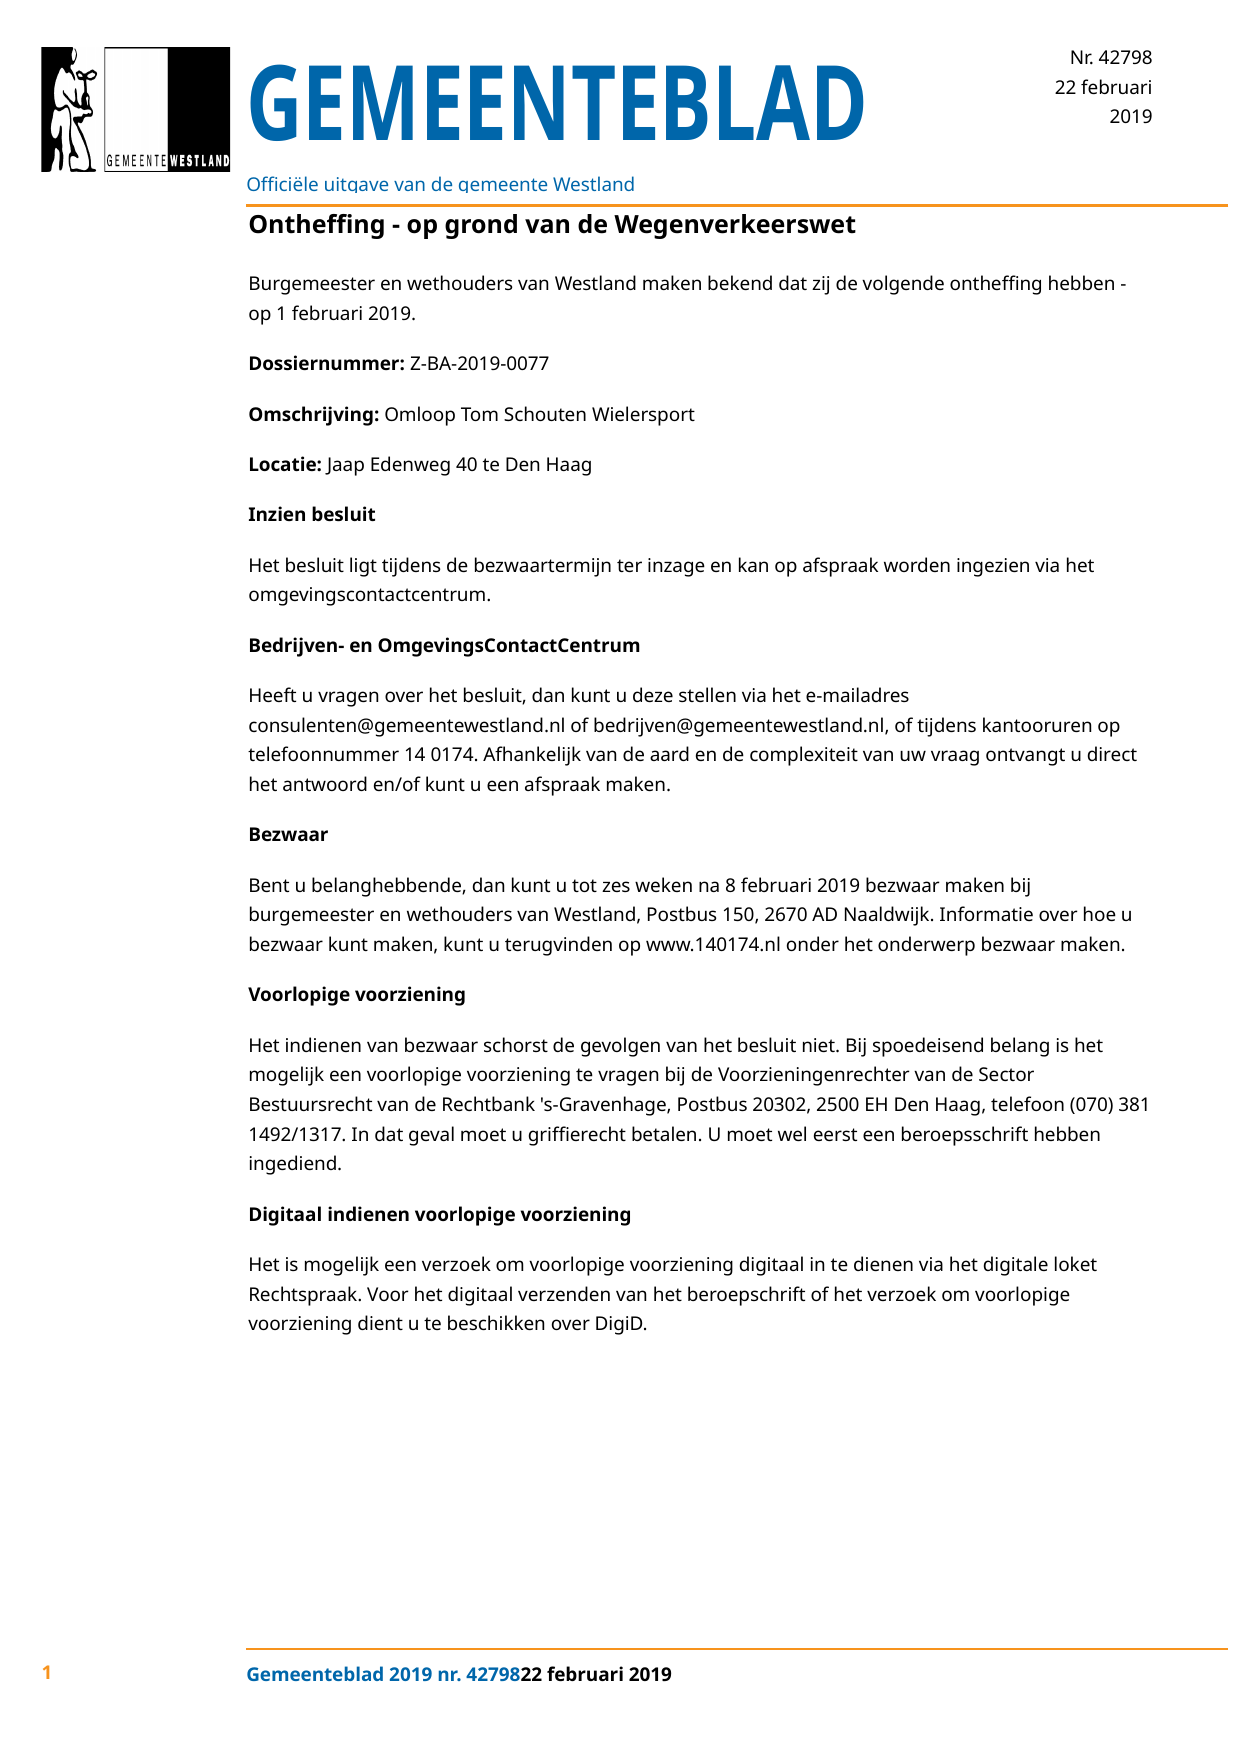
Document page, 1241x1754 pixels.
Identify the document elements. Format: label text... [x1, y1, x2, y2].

text Bedrijven- en OmgevingsContactCentrum [248, 632, 1152, 658]
text Ontheffing - op grond van de Wegenverkeerswet [248, 207, 1152, 241]
text Heeft u vragen over het besluit, dan kunt u deze stellen via het e-mailadres consulenten@gemeentewestland.nl of bedrijven@gemeentewestland.nl, of tijdens kantooruren op telefoonnummer 14 0174. Afhankelijk van de aard en de complexiteit van uw vraag ontvangt u direct het antwoord en/of kunt u een afspraak maken. [248, 682, 1152, 797]
text Inzien besluit [248, 502, 1152, 527]
text Bezwaar [248, 822, 1152, 847]
text Dossiernummer: Z-BA-2019-0077 [248, 350, 1152, 376]
text Voorlopige voorziening [248, 982, 1152, 1007]
text Het besluit ligt tijdens de bezwaartermijn ter inzage en kan op afspraak worden ingezien via het omgevingscontactcentrum. [248, 552, 1152, 607]
text Het is mogelijk een verzoek om voorlopige voorziening digitaal in te dienen via het digitale loket Rechtspraak. Voor het digitaal verzenden van het beroepschrift of het verzoek om voorlopige voorziening dient u te beschikken over DigiD. [248, 1251, 1152, 1336]
text Omschrijving: Omloop Tom Schouten Wielersport [248, 401, 1152, 426]
text Burgemeester en wethouders van Westland maken bekend dat zij de volgende ontheffing hebben - op 1 februari 2019. [248, 270, 1152, 326]
picture [41, 47, 231, 172]
text Bent u belanghebbende, dan kunt u tot zes weken na 8 februari 2019 bezwaar maken bij burgemeester en wethouders van Westland, Postbus 150, 2670 AD Naaldwijk. Informatie over hoe u bezwaar kunt maken, kunt u terugvinden op www.140174.nl onder het onderwerp bezwaar maken. [248, 872, 1152, 957]
text Het indienen van bezwaar schorst de gevolgen van het besluit niet. Bij spoedeisend belang is het mogelijk een voorlopige voorziening te vragen bij de Voorzieningenrechter van de Sector Bestuursrecht van de Rechtbank 's-Gravenhage, Postbus 20302, 2500 EH Den Haag, telefoon (070) 381 1492/1317. In dat geval moet u griffierecht betalen. U moet wel eerst een beroepsschrift hebben ingediend. [248, 1032, 1152, 1176]
text Locatie: Jaap Edenweg 40 te Den Haag [248, 451, 1152, 477]
text Digitaal indienen voorlopige voorziening [248, 1201, 1152, 1226]
